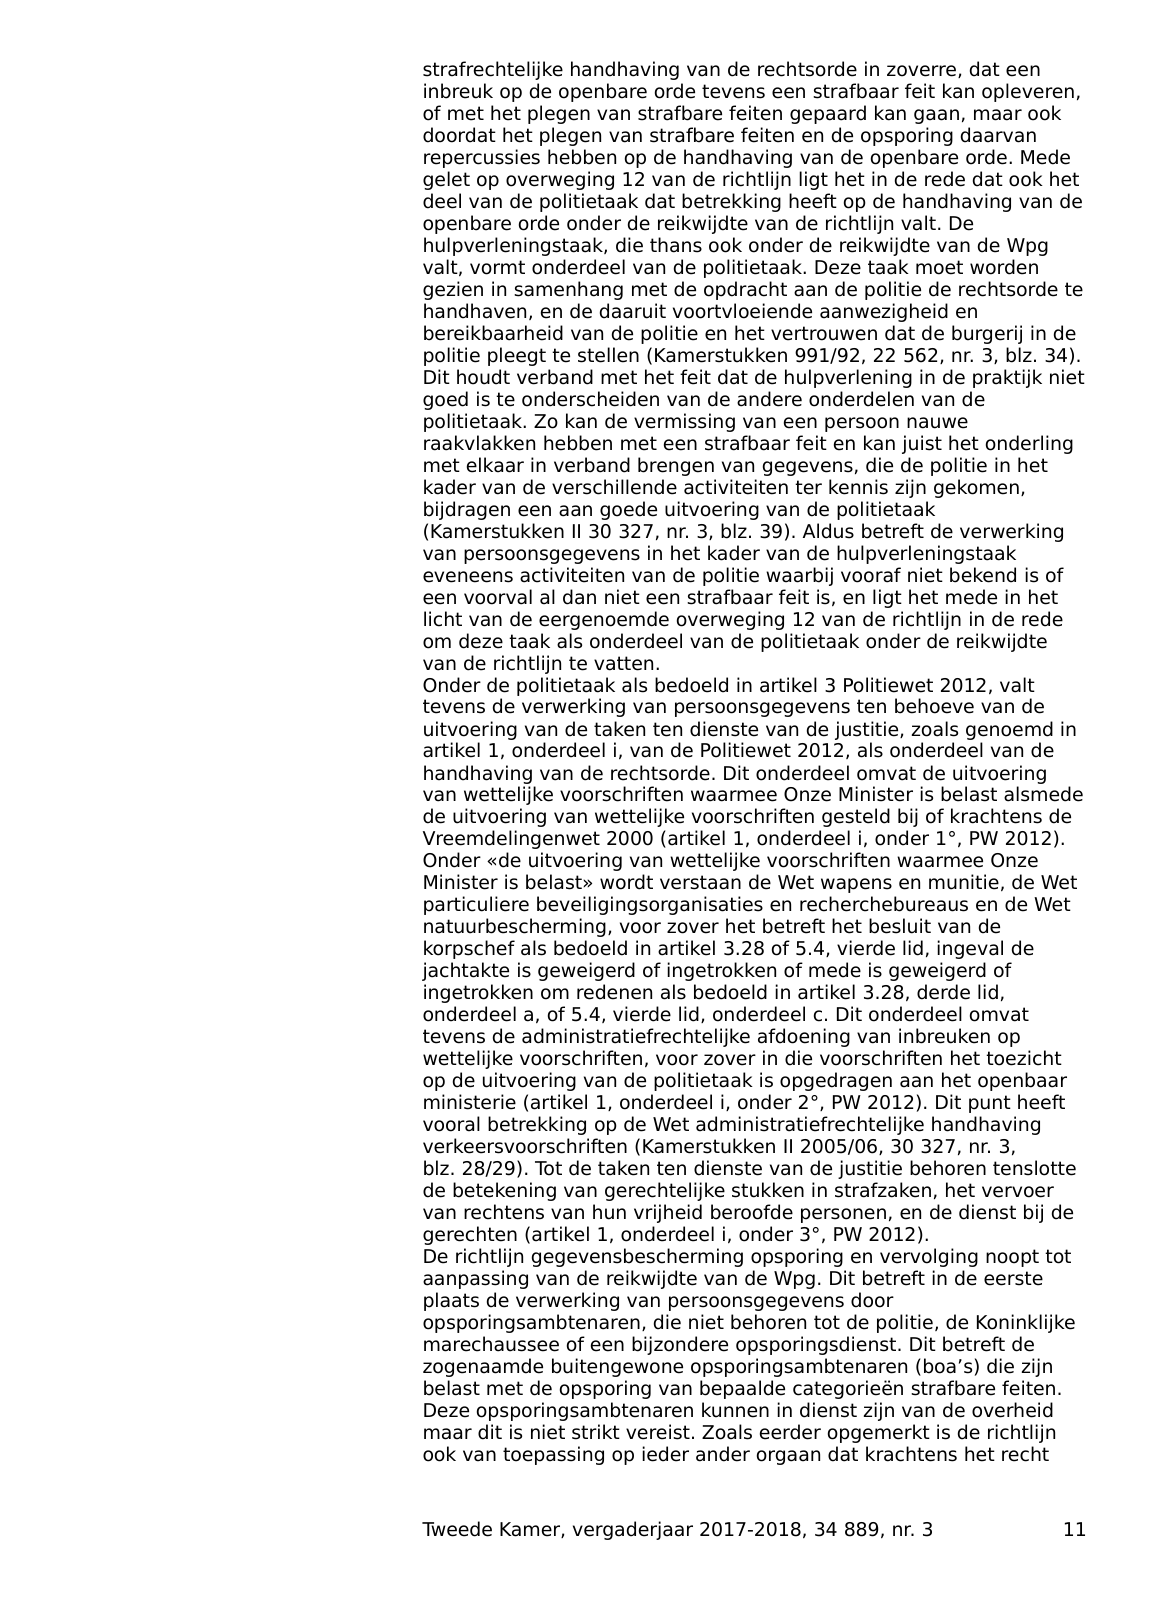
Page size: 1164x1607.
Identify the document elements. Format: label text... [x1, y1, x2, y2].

text strafrechtelijke handhaving van de rechtsorde in zoverre, dat een inbreuk op de openbare orde tevens een strafbaar feit kan opleveren, of met het plegen van strafbare feiten gepaard kan gaan, maar ook doordat het plegen van strafbare feiten en de opsporing daarvan repercussies hebben op de handhaving van de openbare orde. Mede gelet op overweging 12 van de richtlijn ligt het in de rede dat ook het deel van de politietaak dat betrekking heeft op de handhaving van de openbare orde onder de reikwijdte van de richtlijn valt. De hulpverleningstaak, die thans ook onder de reikwijdte van de Wpg valt, vormt onderdeel van de politietaak. Deze taak moet worden gezien in samenhang met de opdracht aan de politie de rechtsorde te handhaven, en de daaruit voortvloeiende aanwezigheid en bereikbaarheid van de politie en het vertrouwen dat de burgerij in de politie pleegt te stellen (Kamerstukken 991/92, 22 562, nr. 3, blz. 34). Dit houdt verband met het feit dat de hulpverlening in de praktijk niet goed is te onderscheiden van de andere onderdelen van de politietaak. Zo kan de vermissing van een persoon nauwe raakvlakken hebben met een strafbaar feit en kan juist het onderling met elkaar in verband brengen van gegevens, die de politie in het kader van de verschillende activiteiten ter kennis zijn gekomen, bijdragen een aan goede uitvoering van de politietaak (Kamerstukken II 30 327, nr. 3, blz. 39). Aldus betreft de verwerking van persoonsgegevens in het kader van de hulpverleningstaak eveneens activiteiten van de politie waarbij vooraf niet bekend is of een voorval al dan niet een strafbaar feit is, en ligt het mede in het licht van de eergenoemde overweging 12 van de richtlijn in de rede om deze taak als onderdeel van de politietaak onder de reikwijdte van de richtlijn te vatten. [422, 59, 1087, 674]
text Onder de politietaak als bedoeld in artikel 3 Politiewet 2012, valt tevens de verwerking van persoonsgegevens ten behoeve van de uitvoering van de taken ten dienste van de justitie, zoals genoemd in artikel 1, onderdeel i, van de Politiewet 2012, als onderdeel van de handhaving van de rechtsorde. Dit onderdeel omvat de uitvoering van wettelijke voorschriften waarmee Onze Minister is belast alsmede de uitvoering van wettelijke voorschriften gesteld bij of krachtens de Vreemdelingenwet 2000 (artikel 1, onderdeel i, onder 1°, PW 2012). Onder «de uitvoering van wettelijke voorschriften waarmee Onze Minister is belast» wordt verstaan de Wet wapens en munitie, de Wet particuliere beveiligingsorganisaties en recherchebureaus en de Wet natuurbescherming, voor zover het betreft het besluit van de korpschef als bedoeld in artikel 3.28 of 5.4, vierde lid, ingeval de jachtakte is geweigerd of ingetrokken of mede is geweigerd of ingetrokken om redenen als bedoeld in artikel 3.28, derde lid, onderdeel a, of 5.4, vierde lid, onderdeel c. Dit onderdeel omvat tevens de administratiefrechtelijke afdoening van inbreuken op wettelijke voorschriften, voor zover in die voorschriften het toezicht op de uitvoering van de politietaak is opgedragen aan het openbaar ministerie (artikel 1, onderdeel i, onder 2°, PW 2012). Dit punt heeft vooral betrekking op de Wet administratiefrechtelijke handhaving verkeersvoorschriften (Kamerstukken II 2005/06, 30 327, nr. 3, blz. 28/29). Tot de taken ten dienste van de justitie behoren tenslotte de betekening van gerechtelijke stukken in strafzaken, het vervoer van rechtens van hun vrijheid beroofde personen, en de dienst bij de gerechten (artikel 1, onderdeel i, onder 3°, PW 2012). [422, 674, 1087, 1246]
text De richtlijn gegevensbescherming opsporing en vervolging noopt tot aanpassing van de reikwijdte van de Wpg. Dit betreft in de eerste plaats de verwerking van persoonsgegevens door opsporingsambtenaren, die niet behoren tot de politie, de Koninklijke marechaussee of een bijzondere opsporingsdienst. Dit betreft de zogenaamde buitengewone opsporingsambtenaren (boa’s) die zijn belast met de opsporing van bepaalde categorieën strafbare feiten. Deze opsporingsambtenaren kunnen in dienst zijn van de overheid maar dit is niet strikt vereist. Zoals eerder opgemerkt is de richtlijn ook van toepassing op ieder ander orgaan dat krachtens het recht [422, 1246, 1087, 1466]
